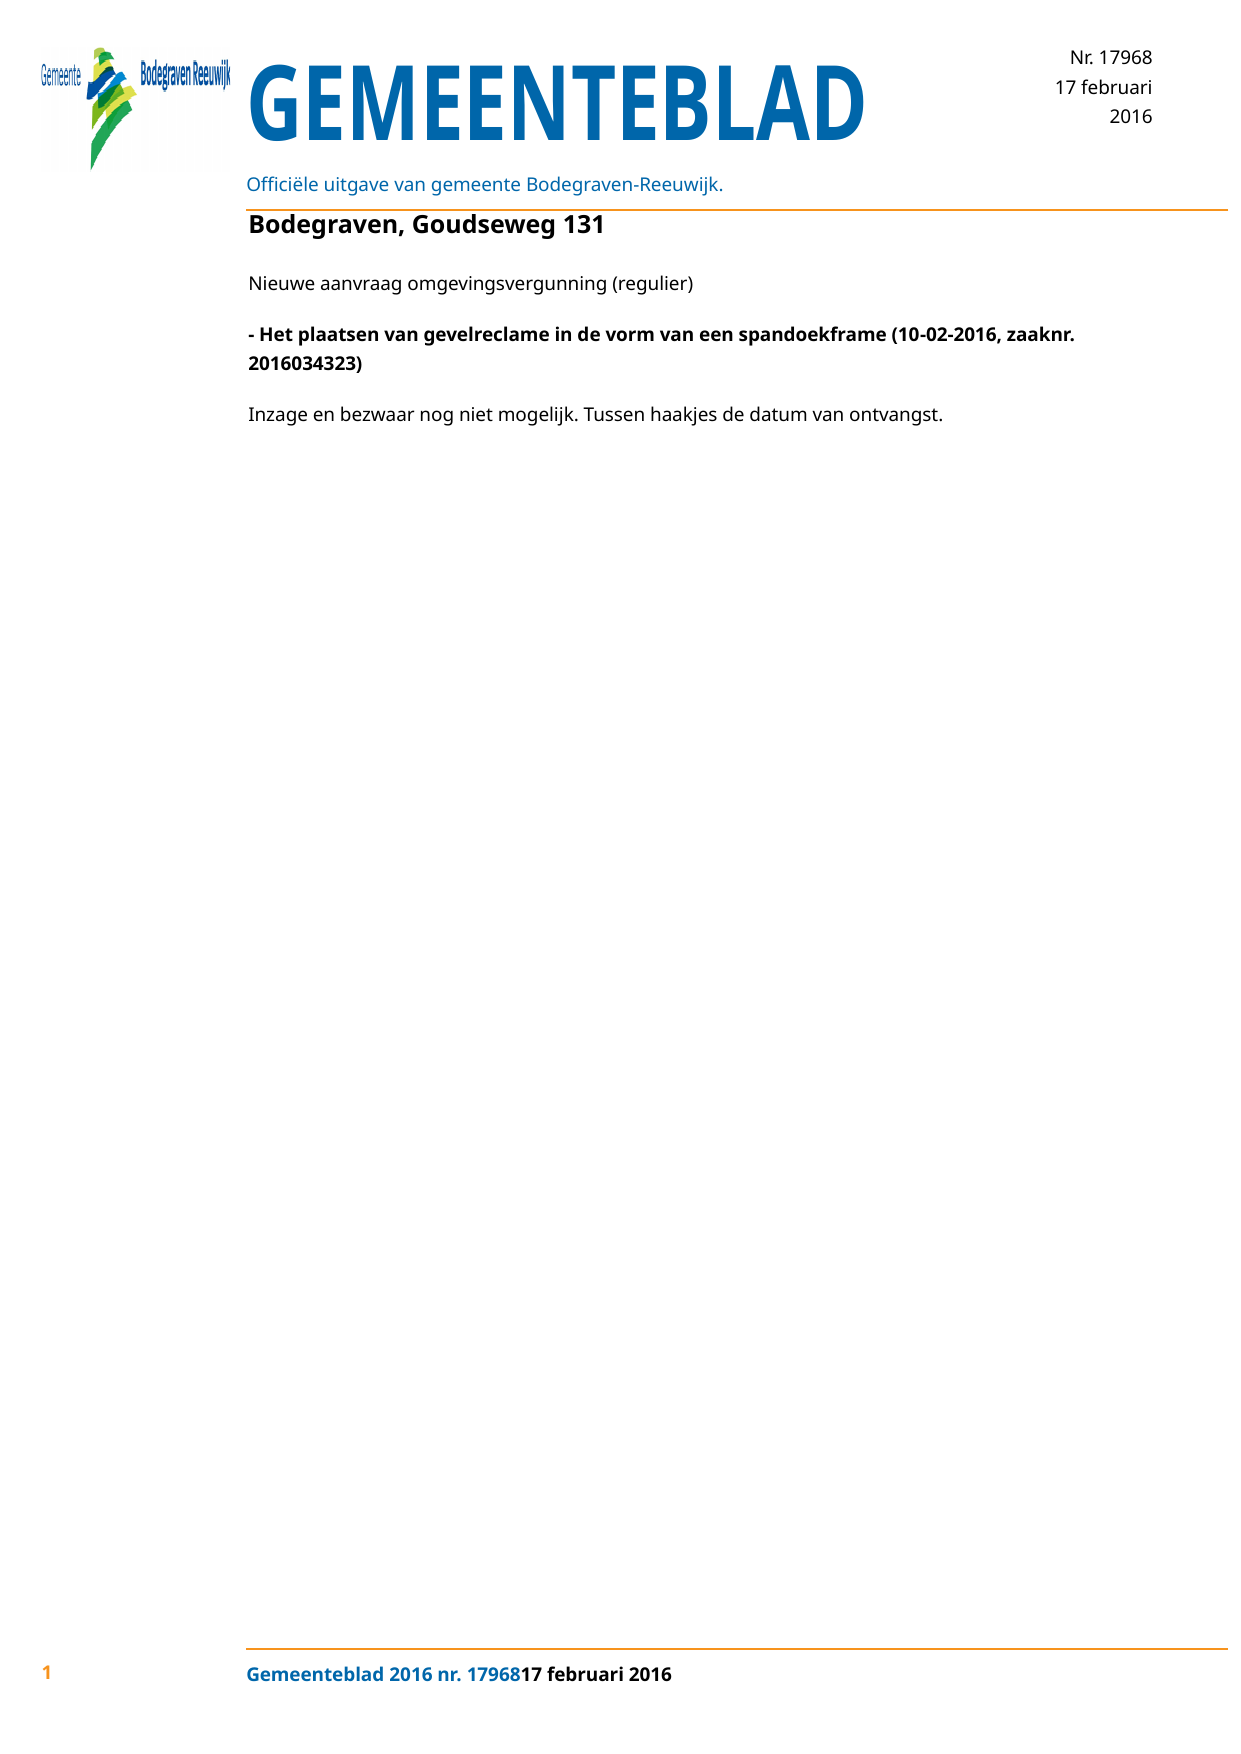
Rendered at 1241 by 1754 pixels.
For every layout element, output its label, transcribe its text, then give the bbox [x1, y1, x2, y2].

text Inzage en bezwaar nog niet mogelijk. Tussen haakjes de datum van ontvangst. [248, 401, 1152, 426]
text - Het plaatsen van gevelreclame in de vorm van een spandoekframe (10‑02‑2016, zaaknr. 2016034323) [248, 321, 1152, 376]
text Nieuwe aanvraag omgevingsvergunning (regulier) [248, 270, 1152, 296]
text Bodegraven, Goudseweg 131 [248, 211, 1152, 241]
picture [41, 47, 231, 172]
